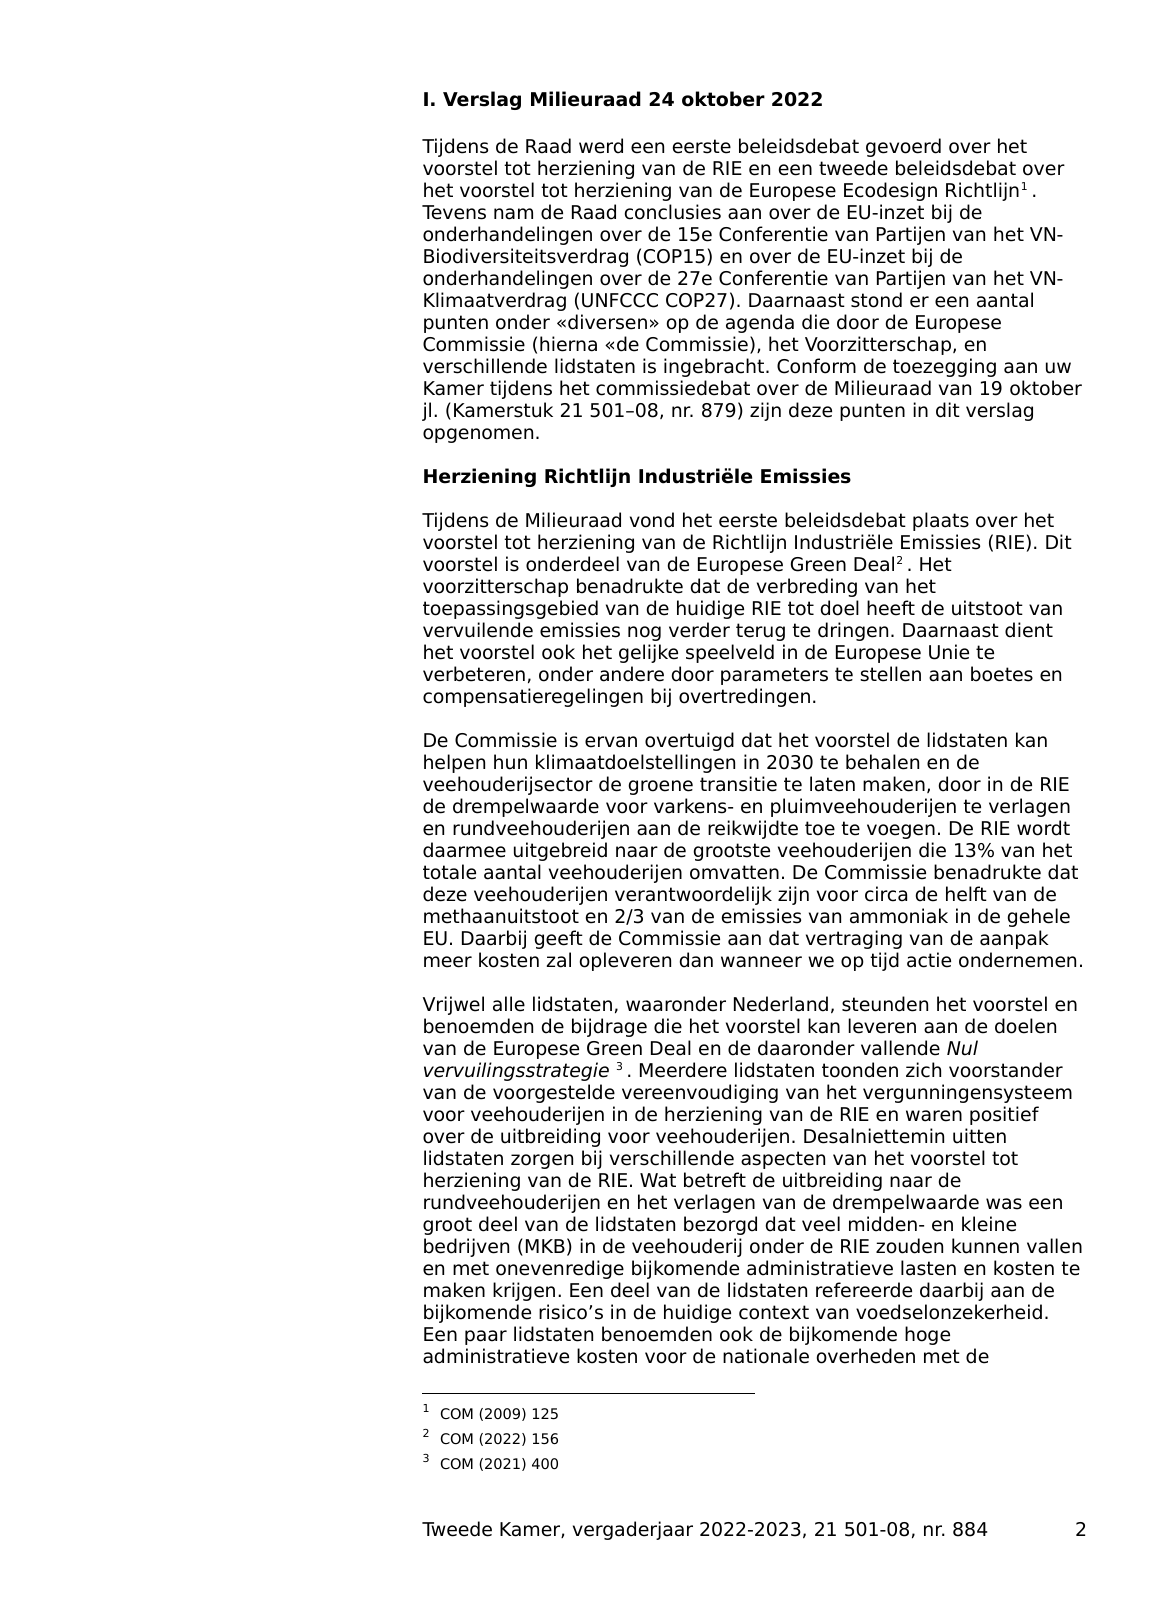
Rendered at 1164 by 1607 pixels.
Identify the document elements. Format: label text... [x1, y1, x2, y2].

text Tijdens de Milieuraad vond het eerste beleidsdebat plaats over het voorstel tot herziening van de Richtlijn Industriële Emissies (RIE). Dit voorstel is onderdeel van de Europese Green Deal. Het voorzitterschap benadrukte dat de verbreding van het toepassingsgebied van de huidige RIE tot doel heeft de uitstoot van vervuilende emissies nog verder terug te dringen. Daarnaast dient het voorstel ook het gelijke speelveld in de Europese Unie te verbeteren, onder andere door parameters te stellen aan boetes en compensatieregelingen bij overtredingen. [422, 510, 1087, 708]
text COM (2009) 125 [422, 1402, 1087, 1424]
subtitle I. Verslag Milieuraad 24 oktober 2022 [422, 89, 1087, 111]
text De Commissie is ervan overtuigd dat het voorstel de lidstaten kan helpen hun klimaatdoelstellingen in 2030 te behalen en de veehouderijsector de groene transitie te laten maken, door in de RIE de drempelwaarde voor varkens- en pluimveehouderijen te verlagen en rundveehouderijen aan de reikwijdte toe te voegen. De RIE wordt daarmee uitgebreid naar de grootste veehouderijen die 13% van het totale aantal veehouderijen omvatten. De Commissie benadrukte dat deze veehouderijen verantwoordelijk zijn voor circa de helft van de methaanuitstoot en 2/3 van de emissies van ammoniak in de gehele EU. Daarbij geeft de Commissie aan dat vertraging van de aanpak meer kosten zal opleveren dan wanneer we op tijd actie ondernemen. [422, 730, 1087, 972]
text Tijdens de Raad werd een eerste beleidsdebat gevoerd over het voorstel tot herziening van de RIE en een tweede beleidsdebat over het voorstel tot herziening van de Europese Ecodesign Richtlijn. Tevens nam de Raad conclusies aan over de EU-inzet bij de onderhandelingen over de 15e Conferentie van Partijen van het VN-Biodiversiteitsverdrag (COP15) en over de EU-inzet bij de onderhandelingen over de 27e Conferentie van Partijen van het VN-Klimaatverdrag (UNFCCC COP27). Daarnaast stond er een aantal punten onder «diversen» op de agenda die door de Europese Commissie (hierna «de Commissie), het Voorzitterschap, en verschillende lidstaten is ingebracht. Conform de toezegging aan uw Kamer tijdens het commissiedebat over de Milieuraad van 19 oktober jl. (Kamerstuk 21 501–08, nr. 879) zijn deze punten in dit verslag opgenomen. [422, 136, 1087, 444]
text COM (2022) 156 [422, 1427, 1087, 1449]
subtitle Herziening Richtlijn Industriële Emissies [422, 466, 1087, 488]
text COM (2021) 400 [422, 1452, 1087, 1474]
text Vrijwel alle lidstaten, waaronder Nederland, steunden het voorstel en benoemden de bijdrage die het voorstel kan leveren aan de doelen van de Europese Green Deal en de daaronder vallende Nul vervuilingsstrategie . Meerdere lidstaten toonden zich voorstander van de voorgestelde vereenvoudiging van het vergunningensysteem voor veehouderijen in de herziening van de RIE en waren positief over de uitbreiding voor veehouderijen. Desalniettemin uitten lidstaten zorgen bij verschillende aspecten van het voorstel tot herziening van de RIE. Wat betreft de uitbreiding naar de rundveehouderijen en het verlagen van de drempelwaarde was een groot deel van de lidstaten bezorgd dat veel midden- en kleine bedrijven (MKB) in de veehouderij onder de RIE zouden kunnen vallen en met onevenredige bijkomende administratieve lasten en kosten te maken krijgen. Een deel van de lidstaten refereerde daarbij aan de bijkomende risico’s in de huidige context van voedselonzekerheid. Een paar lidstaten benoemden ook de bijkomende hoge administratieve kosten voor de nationale overheden met de [422, 994, 1087, 1368]
